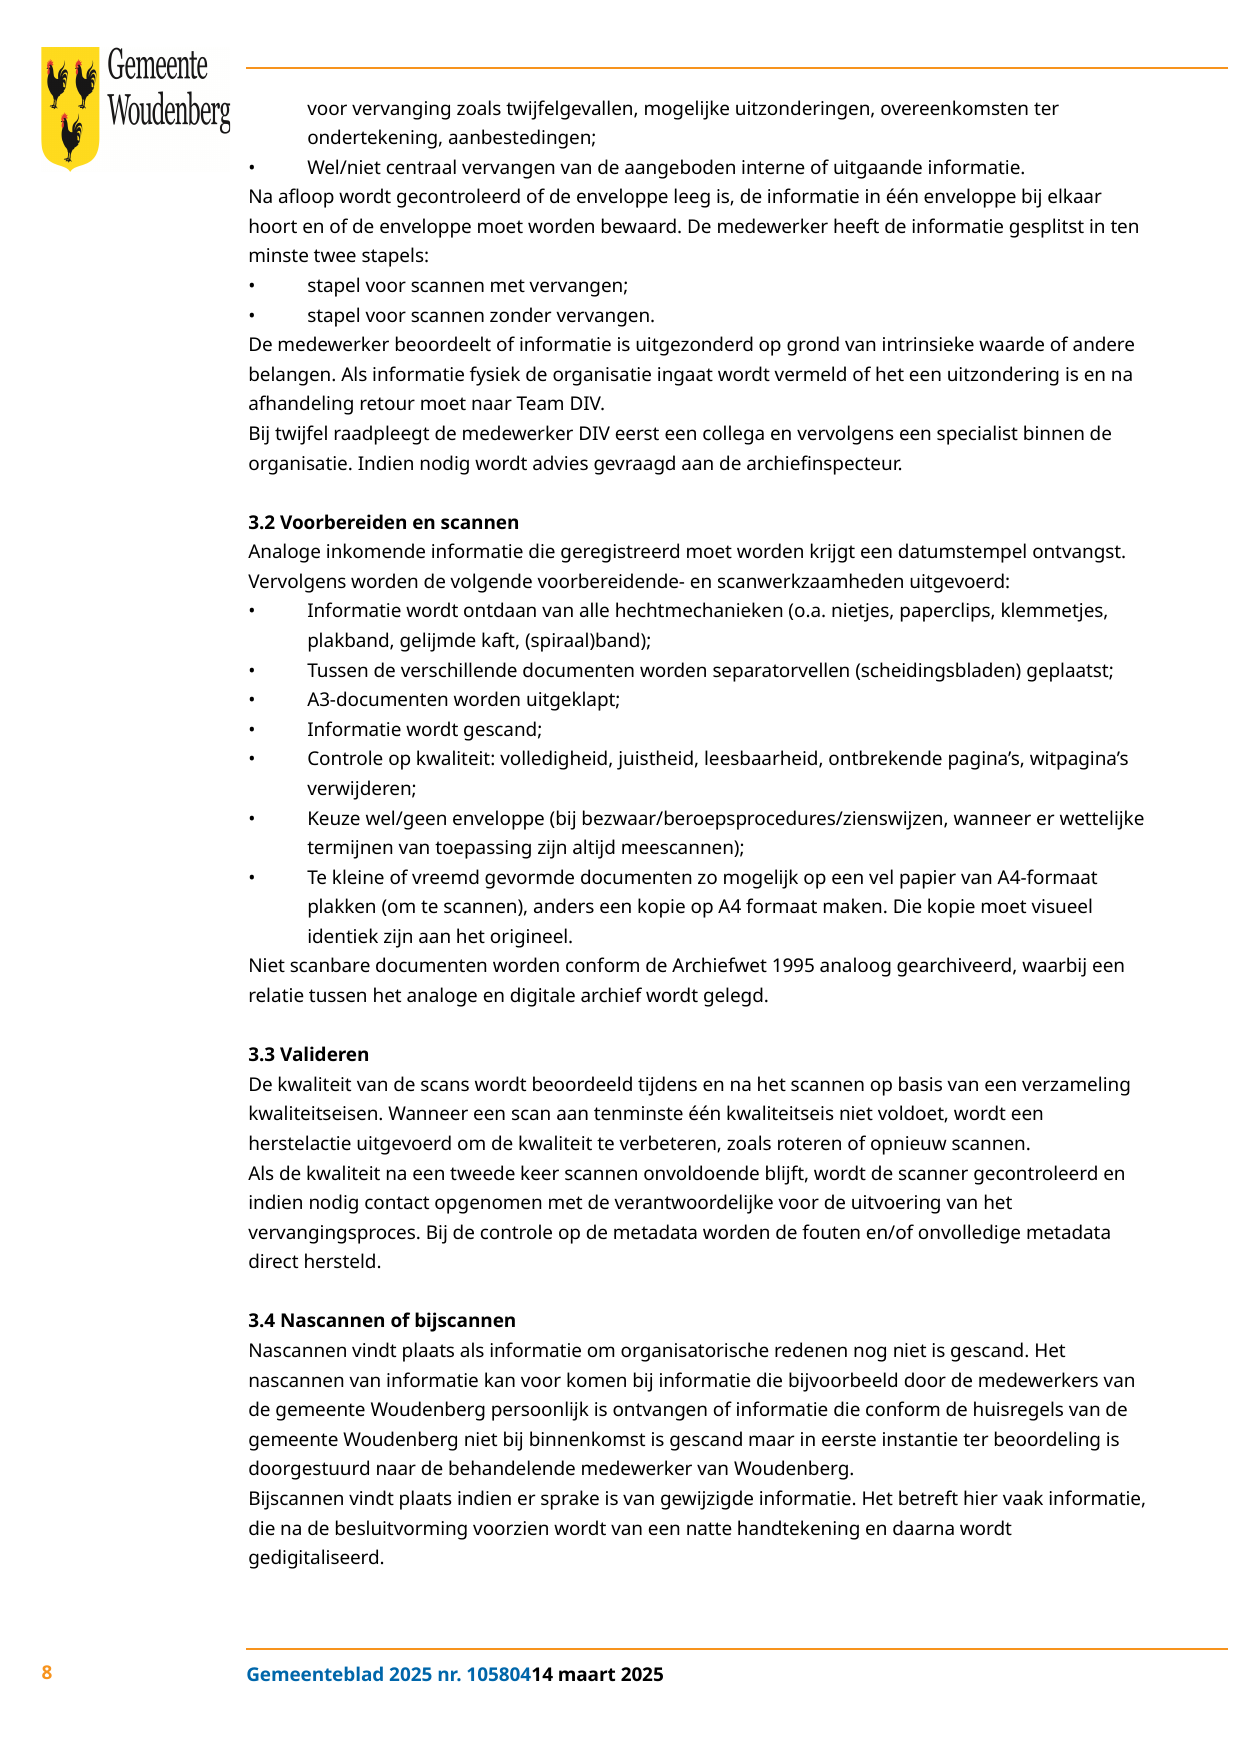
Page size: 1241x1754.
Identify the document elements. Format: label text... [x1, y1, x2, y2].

list A3-documenten worden uitgeklapt; [248, 686, 1152, 712]
text 3.4 Nascannen of bijscannen [248, 1308, 1152, 1333]
text De kwaliteit van de scans wordt beoordeeld tijdens en na het scannen op basis van een verzameling kwaliteitseisen. Wanneer een scan aan tenminste één kwaliteitseis niet voldoet, wordt een herstelactie uitgevoerd om de kwaliteit te verbeteren, zoals roteren of opnieuw scannen. [248, 1071, 1152, 1156]
text Als de kwaliteit na een tweede keer scannen onvoldoende blijft, wordt de scanner gecontroleerd en indien nodig contact opgenomen met de verantwoordelijke voor de uitvoering van het vervangingsproces. Bij de controle op de metadata worden de fouten en/of onvolledige metadata direct hersteld. [248, 1160, 1152, 1274]
list stapel voor scannen met vervangen; [248, 272, 1152, 298]
text 3.3 Valideren [248, 1041, 1152, 1067]
text 3.2 Voorbereiden en scannen [248, 509, 1152, 535]
list voor vervanging zoals twijfelgevallen, mogelijke uitzonderingen, overeenkomsten ter ondertekening, aanbestedingen; [248, 95, 1152, 150]
text Nascannen vindt plaats als informatie om organisatorische redenen nog niet is gescand. Het nascannen van informatie kan voor komen bij informatie die bijvoorbeeld door de medewerkers van de gemeente Woudenberg persoonlijk is ontvangen of informatie die conform de huisregels van de gemeente Woudenberg niet bij binnenkomst is gescand maar in eerste instantie ter beoordeling is doorgestuurd naar de behandelende medewerker van Woudenberg. [248, 1337, 1152, 1481]
list stapel voor scannen zonder vervangen. [248, 302, 1152, 328]
list Controle op kwaliteit: volledigheid, juistheid, leesbaarheid, ontbrekende pagina’s, witpagina’s verwijderen; [248, 746, 1152, 801]
list Te kleine of vreemd gevormde documenten zo mogelijk op een vel papier van A4-formaat plakken (om te scannen), anders een kopie op A4 formaat maken. Die kopie moet visueel identiek zijn aan het origineel. [248, 864, 1152, 949]
list Keuze wel/geen enveloppe (bij bezwaar/beroepsprocedures/zienswijzen, wanneer er wettelijke termijnen van toepassing zijn altijd meescannen); [248, 805, 1152, 860]
text Bijscannen vindt plaats indien er sprake is van gewijzigde informatie. Het betreft hier vaak informatie, die na de besluitvorming voorzien wordt van een natte handtekening en daarna wordt gedigitaliseerd. [248, 1485, 1152, 1570]
text Bij twijfel raadpleegt de medewerker DIV eerst een collega en vervolgens een specialist binnen de organisatie. Indien nodig wordt advies gevraagd aan de archiefinspecteur. [248, 420, 1152, 476]
text De medewerker beoordeelt of informatie is uitgezonderd op grond van intrinsieke waarde of andere belangen. Als informatie fysiek de organisatie ingaat wordt vermeld of het een uitzondering is en na afhandeling retour moet naar Team DIV. [248, 331, 1152, 416]
text Na afloop wordt gecontroleerd of de enveloppe leeg is, de informatie in één enveloppe bij elkaar hoort en of de enveloppe moet worden bewaard. De medewerker heeft de informatie gesplitst in ten minste twee stapels: [248, 183, 1152, 268]
list Informatie wordt gescand; [248, 716, 1152, 742]
picture [41, 47, 231, 172]
list Tussen de verschillende documenten worden separatorvellen (scheidingsbladen) geplaatst; [248, 657, 1152, 683]
text Niet scanbare documenten worden conform de Archiefwet 1995 analoog gearchiveerd, waarbij een relatie tussen het analoge en digitale archief wordt gelegd. [248, 953, 1152, 1008]
list Informatie wordt ontdaan van alle hechtmechanieken (o.a. nietjes, paperclips, klemmetjes, plakband, gelijmde kaft, (spiraal)band); [248, 598, 1152, 653]
text Analoge inkomende informatie die geregistreerd moet worden krijgt een datumstempel ontvangst. Vervolgens worden de volgende voorbereidende- en scanwerkzaamheden uitgevoerd: [248, 538, 1152, 594]
list Wel/niet centraal vervangen van de aangeboden interne of uitgaande informatie. [248, 154, 1152, 180]
